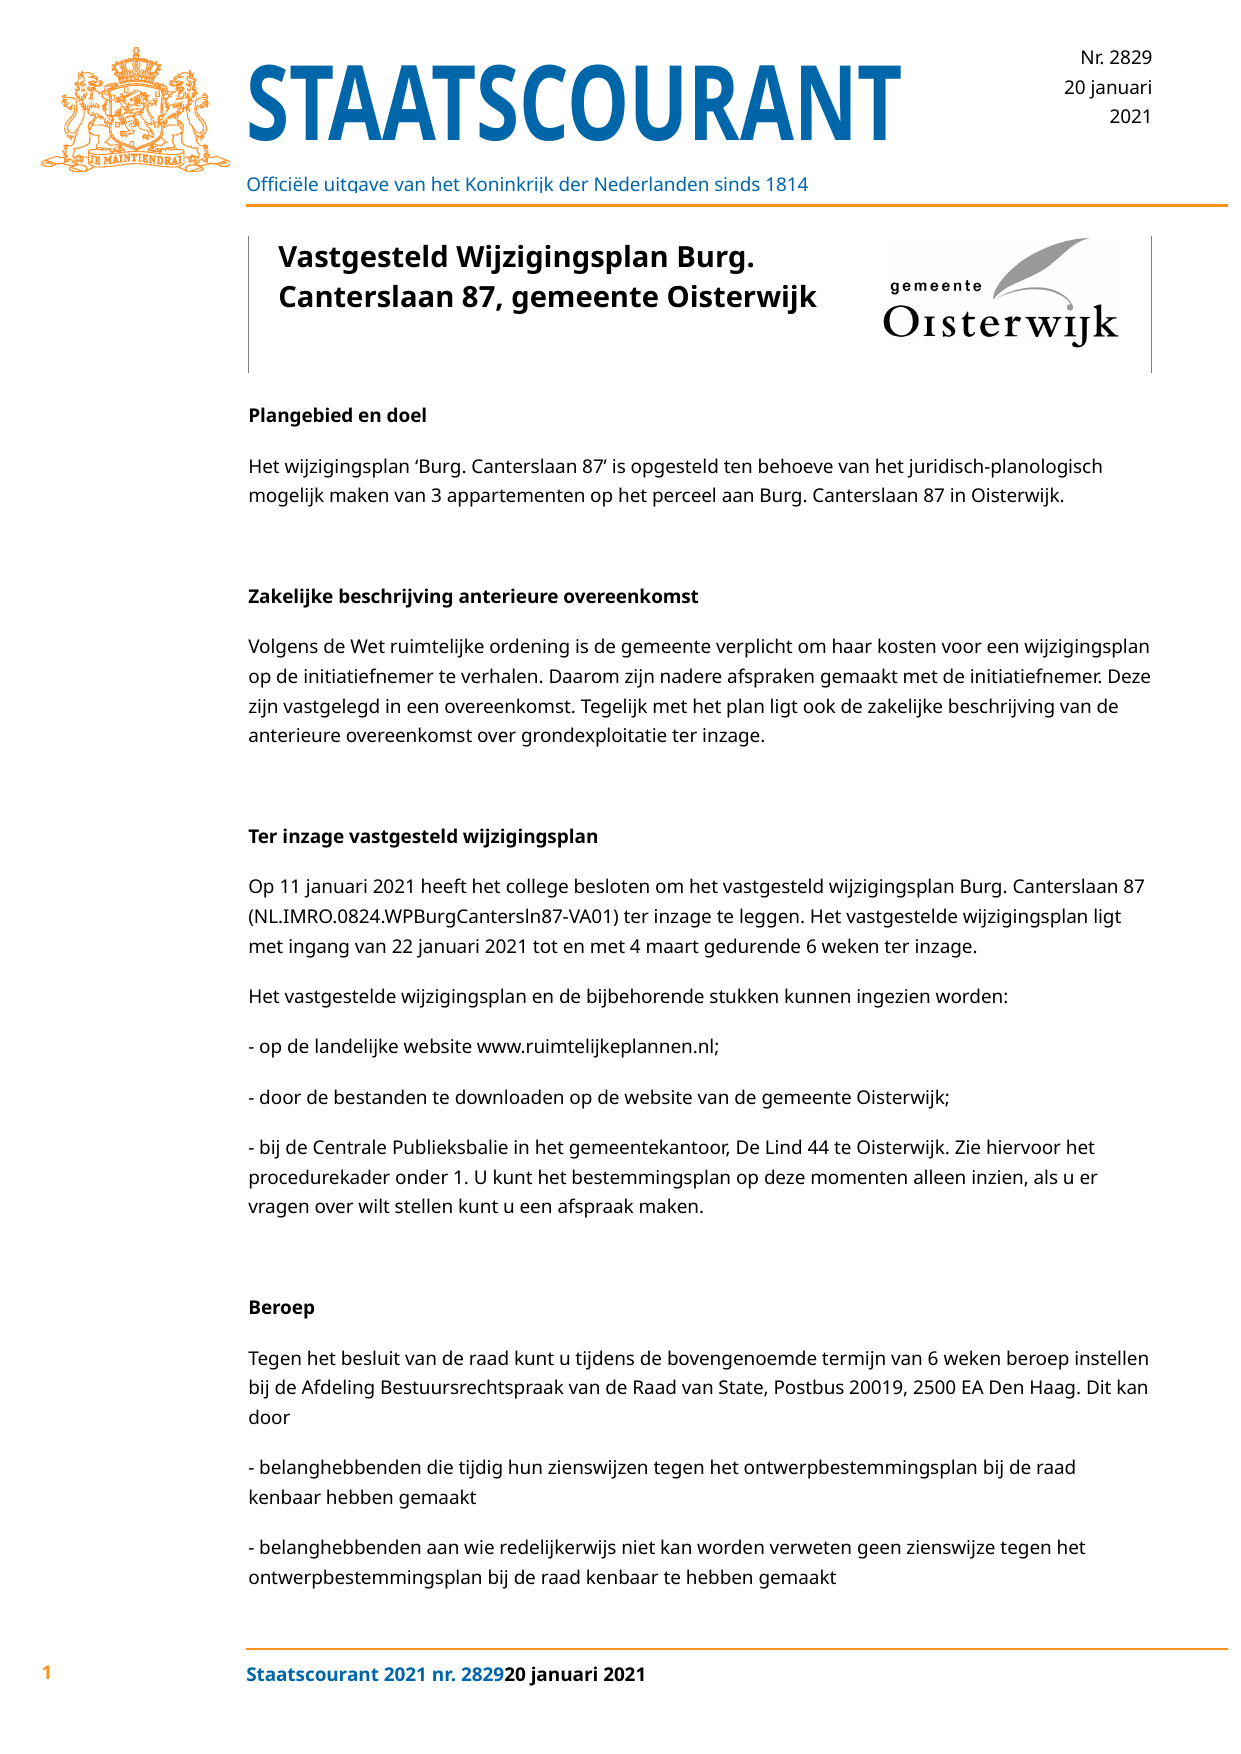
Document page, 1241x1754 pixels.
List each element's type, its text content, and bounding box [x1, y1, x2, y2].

text - bij de Centrale Publieksbalie in het gemeentekantoor, De Lind 44 te Oisterwijk. Zie hiervoor het procedurekader onder 1. U kunt het bestemmingsplan op deze momenten alleen inzien, als u er vragen over wilt stellen kunt u een afspraak maken. [248, 1134, 1152, 1219]
picture [41, 47, 231, 172]
text Plangebied en doel [248, 402, 1152, 428]
table_header Vastgesteld Wijzigingsplan Burg. Canterslaan 87, gemeente Oisterwijk [249, 236, 850, 373]
text - door de bestanden te downloaden op de website van de gemeente Oisterwijk; [248, 1084, 1152, 1110]
text Het vastgestelde wijzigingsplan en de bijbehorende stukken kunnen ingezien worden: [248, 983, 1152, 1009]
text Zakelijke beschrijving anterieure overeenkomst [248, 583, 1152, 609]
text Volgens de Wet ruimtelijke ordening is de gemeente verplicht om haar kosten voor een wijzigingsplan op de initiatiefnemer te verhalen. Daarom zijn nadere afspraken gemaakt met de initiatiefnemer. Deze zijn vastgelegd in een overeenkomst. Tegelijk met het plan ligt ook de zakelijke beschrijving van de anterieure overeenkomst over grondexploitatie ter inzage. [248, 634, 1152, 748]
table_header [850, 236, 1151, 373]
text - belanghebbenden die tijdig hun zienswijzen tegen het ontwerpbestemmingsplan bij de raad kenbaar hebben gemaakt [248, 1454, 1152, 1510]
text Ter inzage vastgesteld wijzigingsplan [248, 823, 1152, 849]
text Op 11 januari 2021 heeft het college besloten om het vastgesteld wijzigingsplan Burg. Canterslaan 87 (NL.IMRO.0824.WPBurgCantersln87-VA01) ter inzage te leggen. Het vastgestelde wijzigingsplan ligt met ingang van 22 januari 2021 tot en met 4 maart gedurende 6 weken ter inzage. [248, 874, 1152, 959]
picture [882, 236, 1119, 348]
text - belanghebbenden aan wie redelijkerwijs niet kan worden verweten geen zienswijze tegen het ontwerpbestemmingsplan bij de raad kenbaar te hebben gemaakt [248, 1534, 1152, 1590]
text Het wijzigingsplan ‘Burg. Canterslaan 87’ is opgesteld ten behoeve van het juridisch-planologisch mogelijk maken van 3 appartementen op het perceel aan Burg. Canterslaan 87 in Oisterwijk. [248, 453, 1152, 508]
text - op de landelijke website www.ruimtelijkeplannen.nl; [248, 1034, 1152, 1059]
text Tegen het besluit van de raad kunt u tijdens de bovengenoemde termijn van 6 weken beroep instellen bij de Afdeling Bestuursrechtspraak van de Raad van State, Postbus 20019, 2500 EA Den Haag. Dit kan door [248, 1345, 1152, 1430]
text Beroep [248, 1294, 1152, 1320]
